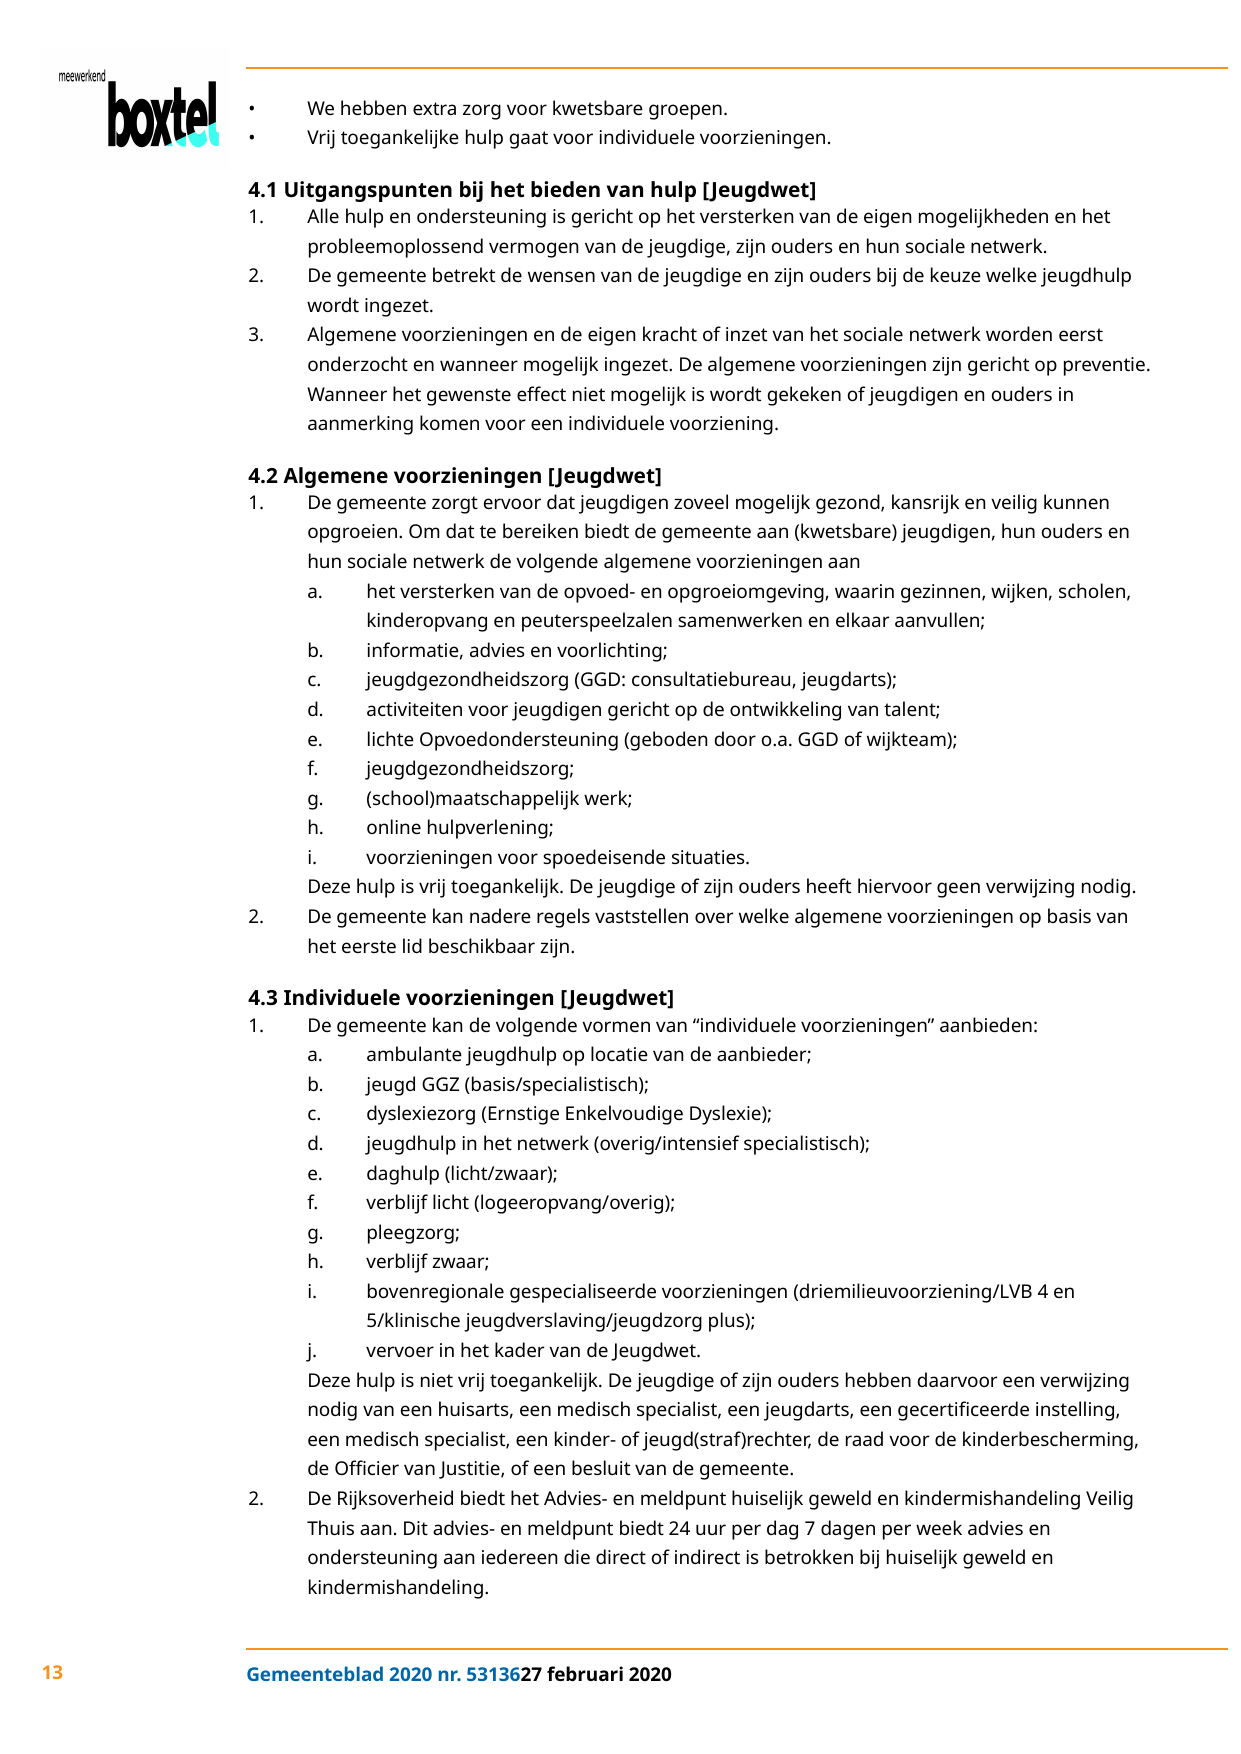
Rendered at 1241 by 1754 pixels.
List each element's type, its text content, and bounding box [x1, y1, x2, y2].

text 4.2 Algemene voorzieningen [Jeugdwet] [248, 461, 1152, 489]
list jeugdgezondheidszorg (GGD: consultatiebureau, jeugdarts); [307, 667, 1152, 692]
list De gemeente zorgt ervoor dat jeugdigen zoveel mogelijk gezond, kansrijk en veilig kunnen opgroeien. Om dat te bereiken biedt de gemeente aan (kwetsbare) jeugdigen, hun ouders en hun sociale netwerk de volgende algemene voorzieningen aan [248, 489, 1152, 574]
list pleegzorg; [307, 1219, 1152, 1244]
list Algemene voorzieningen en de eigen kracht of inzet van het sociale netwerk worden eerst onderzocht en wanneer mogelijk ingezet. De algemene voorzieningen zijn gericht op preventie. Wanneer het gewenste effect niet mogelijk is wordt gekeken of jeugdigen en ouders in aanmerking komen voor een individuele voorziening. [248, 322, 1152, 436]
list activiteiten voor jeugdigen gericht op de ontwikkeling van talent; [307, 696, 1152, 722]
list bovenregionale gespecialiseerde voorzieningen (driemilieuvoorziening/LVB 4 en 5/klinische jeugdverslaving/jeugdzorg plus); [307, 1278, 1152, 1333]
list jeugdgezondheidszorg; [307, 755, 1152, 781]
list (school)maatschappelijk werk; [307, 785, 1152, 811]
list jeugd GGZ (basis/specialistisch); [307, 1071, 1152, 1097]
list daghulp (licht/zwaar); [307, 1160, 1152, 1185]
list vervoer in het kader van de Jeugdwet. [307, 1337, 1152, 1363]
list het versterken van de opvoed- en opgroeiomgeving, waarin gezinnen, wijken, scholen, kinderopvang en peuterspeelzalen samenwerken en elkaar aanvullen; [307, 578, 1152, 633]
list lichte Opvoedondersteuning (geboden door o.a. GGD of wijkteam); [307, 726, 1152, 752]
list Deze hulp is vrij toegankelijk. De jeugdige of zijn ouders heeft hiervoor geen verwijzing nodig. [248, 874, 1152, 899]
picture [41, 47, 231, 172]
list dyslexiezorg (Ernstige Enkelvoudige Dyslexie); [307, 1101, 1152, 1126]
list online hulpverlening; [307, 814, 1152, 840]
list verblijf licht (logeeropvang/overig); [307, 1189, 1152, 1215]
list Deze hulp is niet vrij toegankelijk. De jeugdige of zijn ouders hebben daarvoor een verwijzing nodig van een huisarts, een medisch specialist, een jeugdarts, een gecertificeerde instelling, een medisch specialist, een kinder- of jeugd(straf)rechter, de raad voor de kinderbescherming, de Officier van Justitie, of een besluit van de gemeente. [248, 1367, 1152, 1481]
list voorzieningen voor spoedeisende situaties. [307, 844, 1152, 870]
list De Rijksoverheid biedt het Advies- en meldpunt huiselijk geweld en kindermishandeling Veilig Thuis aan. Dit advies- en meldpunt biedt 24 uur per dag 7 dagen per week advies en ondersteuning aan iedereen die direct of indirect is betrokken bij huiselijk geweld en kindermishandeling. [248, 1485, 1152, 1599]
list We hebben extra zorg voor kwetsbare groepen. [248, 95, 1152, 121]
list De gemeente kan nadere regels vaststellen over welke algemene voorzieningen op basis van het eerste lid beschikbaar zijn. [248, 903, 1152, 959]
list Vrij toegankelijke hulp gaat voor individuele voorzieningen. [248, 124, 1152, 150]
list ambulante jeugdhulp op locatie van de aanbieder; [307, 1041, 1152, 1067]
text 4.1 Uitgangspunten bij het bieden van hulp [Jeugdwet] [248, 175, 1152, 203]
list verblijf zwaar; [307, 1248, 1152, 1274]
list jeugdhulp in het netwerk (overig/intensief specialistisch); [307, 1130, 1152, 1156]
list informatie, advies en voorlichting; [307, 637, 1152, 663]
list Alle hulp en ondersteuning is gericht op het versterken van de eigen mogelijkheden en het probleemoplossend vermogen van de jeugdige, zijn ouders en hun sociale netwerk. [248, 203, 1152, 258]
text 4.3 Individuele voorzieningen [Jeugdwet] [248, 983, 1152, 1012]
list De gemeente kan de volgende vormen van “individuele voorzieningen” aanbieden: [248, 1012, 1152, 1037]
list De gemeente betrekt de wensen van de jeugdige en zijn ouders bij de keuze welke jeugdhulp wordt ingezet. [248, 262, 1152, 318]
